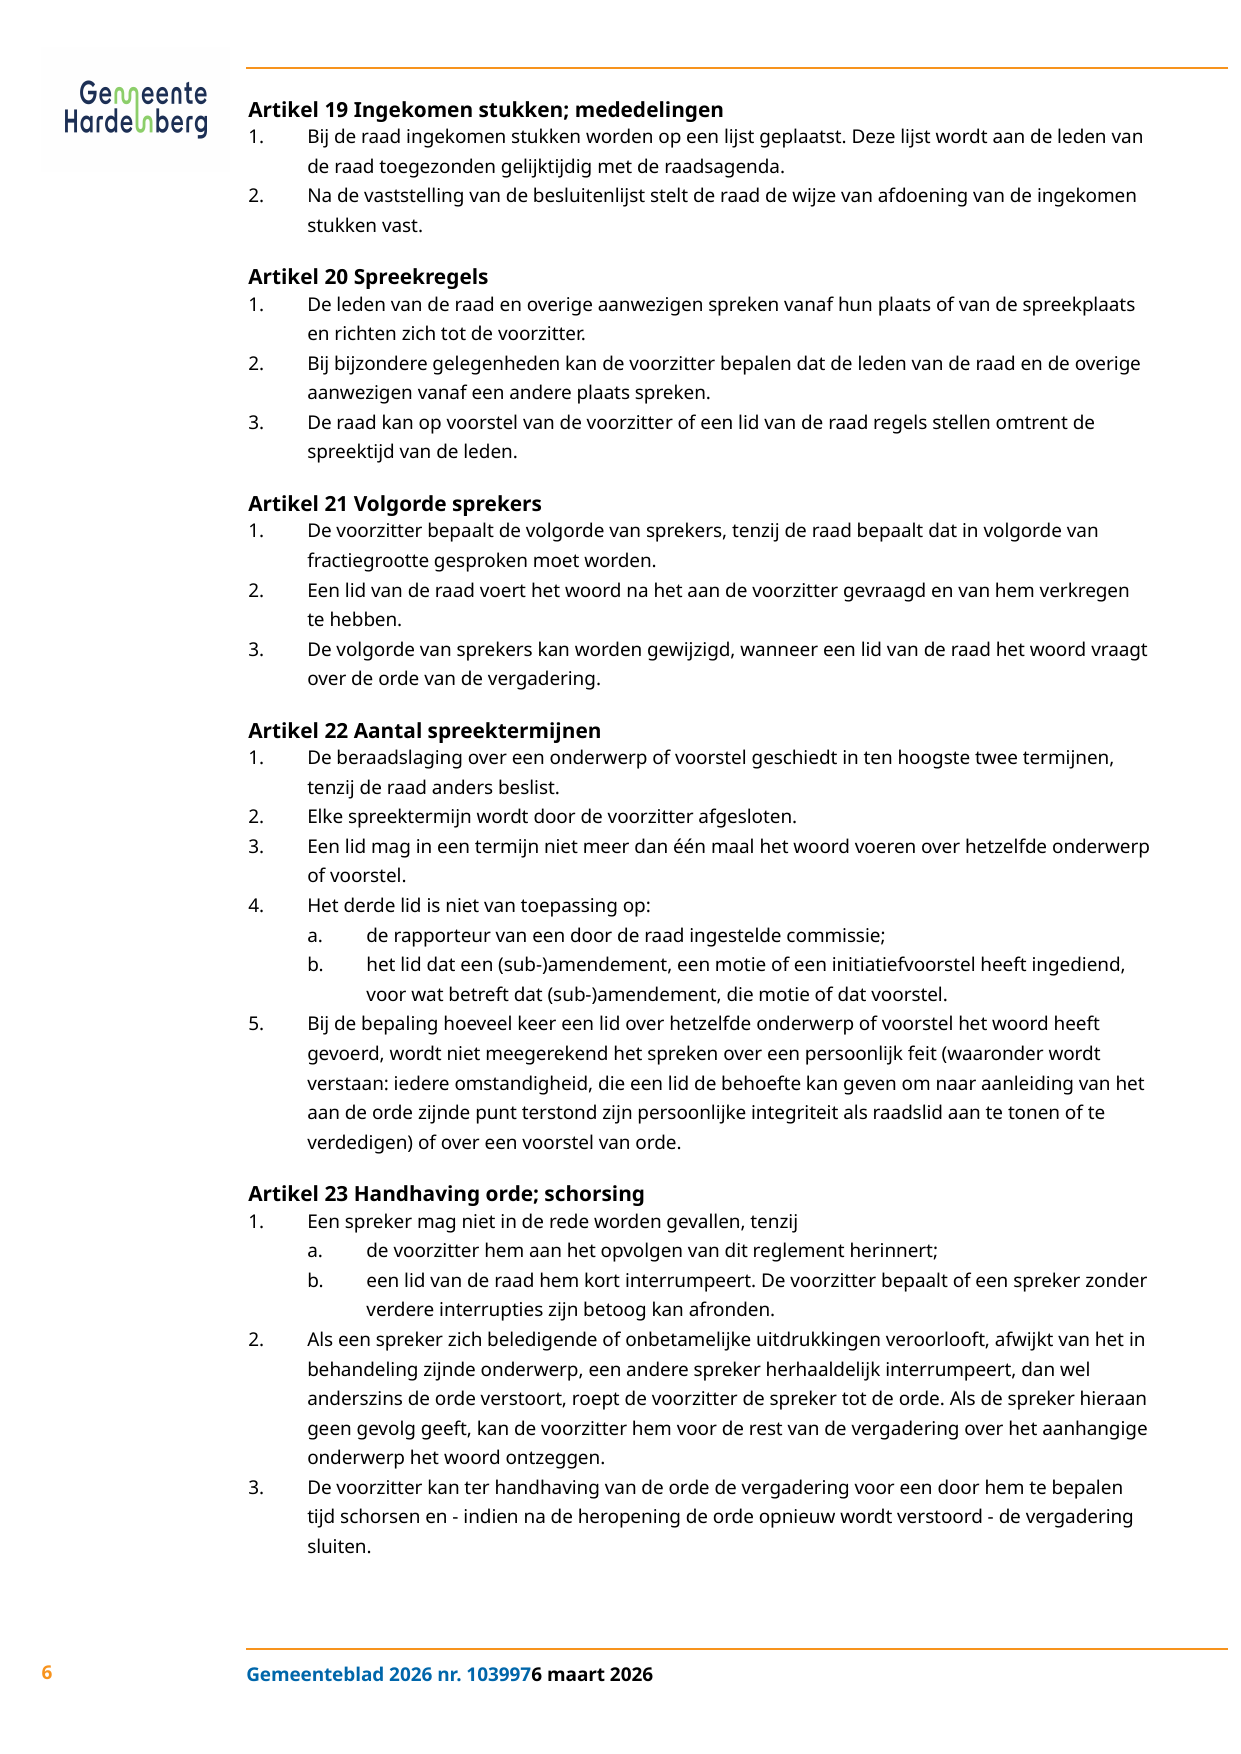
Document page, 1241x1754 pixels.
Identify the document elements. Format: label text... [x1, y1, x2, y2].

list De volgorde van sprekers kan worden gewijzigd, wanneer een lid van de raad het woord vraagt over de orde van de vergadering. [248, 636, 1152, 691]
list Als een spreker zich beledigende of onbetamelijke uitdrukkingen veroorlooft, afwijkt van het in behandeling zijnde onderwerp, een andere spreker herhaaldelijk interrumpeert, dan wel anderszins de orde verstoort, roept de voorzitter de spreker tot de orde. Als de spreker hieraan geen gevolg geeft, kan de voorzitter hem voor de rest van de vergadering over het aanhangige onderwerp het woord ontzeggen. [248, 1326, 1152, 1470]
list Bij bijzondere gelegenheden kan de voorzitter bepalen dat de leden van de raad en de overige aanwezigen vanaf een andere plaats spreken. [248, 350, 1152, 405]
list Een lid van de raad voert het woord na het aan de voorzitter gevraagd en van hem verkregen te hebben. [248, 577, 1152, 632]
list De voorzitter bepaalt de volgorde van sprekers, tenzij de raad bepaalt dat in volgorde van fractiegrootte gesproken moet worden. [248, 518, 1152, 573]
list de rapporteur van een door de raad ingestelde commissie; [307, 922, 1152, 948]
list Een lid mag in een termijn niet meer dan één maal het woord voeren over hetzelfde onderwerp of voorstel. [248, 833, 1152, 888]
text Artikel 22 Aantal spreektermijnen [248, 716, 1152, 744]
list Het derde lid is niet van toepassing op: [248, 892, 1152, 918]
text Artikel 19 Ingekomen stukken; mededelingen [248, 95, 1152, 123]
list Elke spreektermijn wordt door de voorzitter afgesloten. [248, 803, 1152, 829]
text Artikel 21 Volgorde sprekers [248, 489, 1152, 518]
picture [41, 47, 231, 172]
list Bij de bepaling hoeveel keer een lid over hetzelfde onderwerp of voorstel het woord heeft gevoerd, wordt niet meegerekend het spreken over een persoonlijk feit (waaronder wordt verstaan: iedere omstandigheid, die een lid de behoefte kan geven om naar aanleiding van het aan de orde zijnde punt terstond zijn persoonlijke integriteit als raadslid aan te tonen of te verdedigen) of over een voorstel van orde. [248, 1011, 1152, 1155]
list De beraadslaging over een onderwerp of voorstel geschiedt in ten hoogste twee termijnen, tenzij de raad anders beslist. [248, 744, 1152, 800]
text Artikel 23 Handhaving orde; schorsing [248, 1179, 1152, 1208]
list De voorzitter kan ter handhaving van de orde de vergadering voor een door hem te bepalen tijd schorsen en - indien na de heropening de orde opnieuw wordt verstoord - de vergadering sluiten. [248, 1474, 1152, 1559]
list Na de vaststelling van de besluitenlijst stelt de raad de wijze van afdoening van de ingekomen stukken vast. [248, 182, 1152, 238]
list De raad kan op voorstel van de voorzitter of een lid van de raad regels stellen omtrent de spreektijd van de leden. [248, 409, 1152, 464]
list een lid van de raad hem kort interrumpeert. De voorzitter bepaalt of een spreker zonder verdere interrupties zijn betoog kan afronden. [307, 1267, 1152, 1322]
list de voorzitter hem aan het opvolgen van dit reglement herinnert; [307, 1237, 1152, 1263]
list Een spreker mag niet in de rede worden gevallen, tenzij [248, 1208, 1152, 1233]
text Artikel 20 Spreekregels [248, 262, 1152, 291]
list De leden van de raad en overige aanwezigen spreken vanaf hun plaats of van de spreekplaats en richten zich tot de voorzitter. [248, 291, 1152, 346]
list Bij de raad ingekomen stukken worden op een lijst geplaatst. Deze lijst wordt aan de leden van de raad toegezonden gelijktijdig met de raadsagenda. [248, 123, 1152, 178]
list het lid dat een (sub-)amendement, een motie of een initiatiefvoorstel heeft ingediend, voor wat betreft dat (sub-)amendement, die motie of dat voorstel. [307, 951, 1152, 1007]
